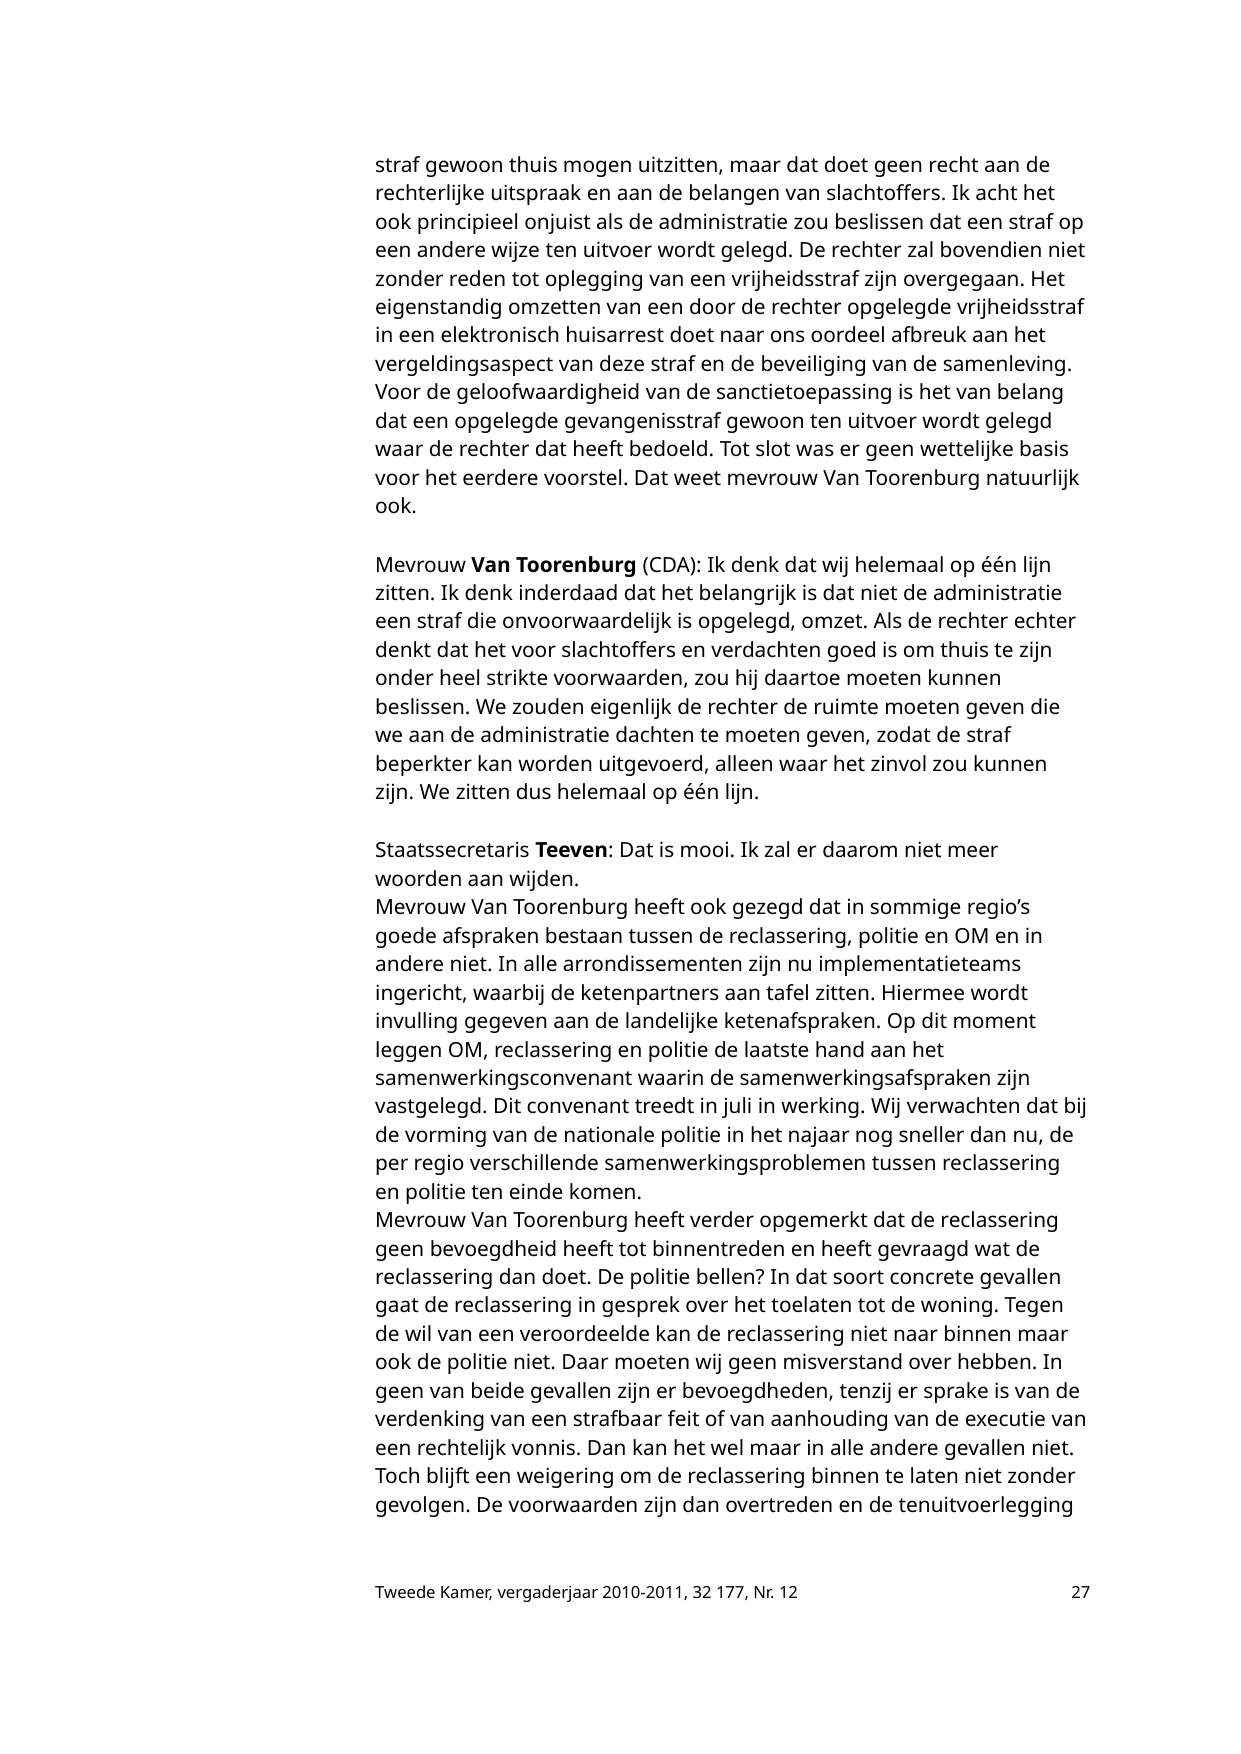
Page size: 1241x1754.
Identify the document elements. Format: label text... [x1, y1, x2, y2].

text Staatssecretaris Teeven: Dat is mooi. Ik zal er daarom niet meer woorden aan wijden. [375, 836, 1090, 892]
text Mevrouw Van Toorenburg (CDA): Ik denk dat wij helemaal op één lijn zitten. Ik denk inderdaad dat het belangrijk is dat niet de administratie een straf die onvoorwaardelijk is opgelegd, omzet. Als de rechter echter denkt dat het voor slachtoffers en verdachten goed is om thuis te zijn onder heel strikte voorwaarden, zou hij daartoe moeten kunnen beslissen. We zouden eigenlijk de rechter de ruimte moeten geven die we aan de administratie dachten te moeten geven, zodat de straf beperkter kan worden uitgevoerd, alleen waar het zinvol zou kunnen zijn. We zitten dus helemaal op één lijn. [375, 550, 1090, 806]
text straf gewoon thuis mogen uitzitten, maar dat doet geen recht aan de rechterlijke uitspraak en aan de belangen van slachtoffers. Ik acht het ook principieel onjuist als de administratie zou beslissen dat een straf op een andere wijze ten uitvoer wordt gelegd. De rechter zal bovendien niet zonder reden tot oplegging van een vrijheidsstraf zijn overgegaan. Het eigenstandig omzetten van een door de rechter opgelegde vrijheidsstraf in een elektronisch huisarrest doet naar ons oordeel afbreuk aan het vergeldingsaspect van deze straf en de beveiliging van de samenleving. Voor de geloofwaardigheid van de sanctietoepassing is het van belang dat een opgelegde gevangenisstraf gewoon ten uitvoer wordt gelegd waar de rechter dat heeft bedoeld. Tot slot was er geen wettelijke basis voor het eerdere voorstel. Dat weet mevrouw Van Toorenburg natuurlijk ook. [375, 150, 1090, 520]
text Mevrouw Van Toorenburg heeft verder opgemerkt dat de reclassering geen bevoegdheid heeft tot binnentreden en heeft gevraagd wat de reclassering dan doet. De politie bellen? In dat soort concrete gevallen gaat de reclassering in gesprek over het toelaten tot de woning. Tegen de wil van een veroordeelde kan de reclassering niet naar binnen maar ook de politie niet. Daar moeten wij geen misverstand over hebben. In geen van beide gevallen zijn er bevoegdheden, tenzij er sprake is van de verdenking van een strafbaar feit of van aanhouding van de executie van een rechtelijk vonnis. Dan kan het wel maar in alle andere gevallen niet. Toch blijft een weigering om de reclassering binnen te laten niet zonder gevolgen. De voorwaarden zijn dan overtreden en de tenuitvoerlegging [375, 1205, 1090, 1518]
text Mevrouw Van Toorenburg heeft ook gezegd dat in sommige regio’s goede afspraken bestaan tussen de reclassering, politie en OM en in andere niet. In alle arrondissementen zijn nu implementatieteams ingericht, waarbij de ketenpartners aan tafel zitten. Hiermee wordt invulling gegeven aan de landelijke ketenafspraken. Op dit moment leggen OM, reclassering en politie de laatste hand aan het samenwerkingsconvenant waarin de samenwerkingsafspraken zijn vastgelegd. Dit convenant treedt in juli in werking. Wij verwachten dat bij de vorming van de nationale politie in het najaar nog sneller dan nu, de per regio verschillende samenwerkingsproblemen tussen reclassering en politie ten einde komen. [375, 892, 1090, 1205]
